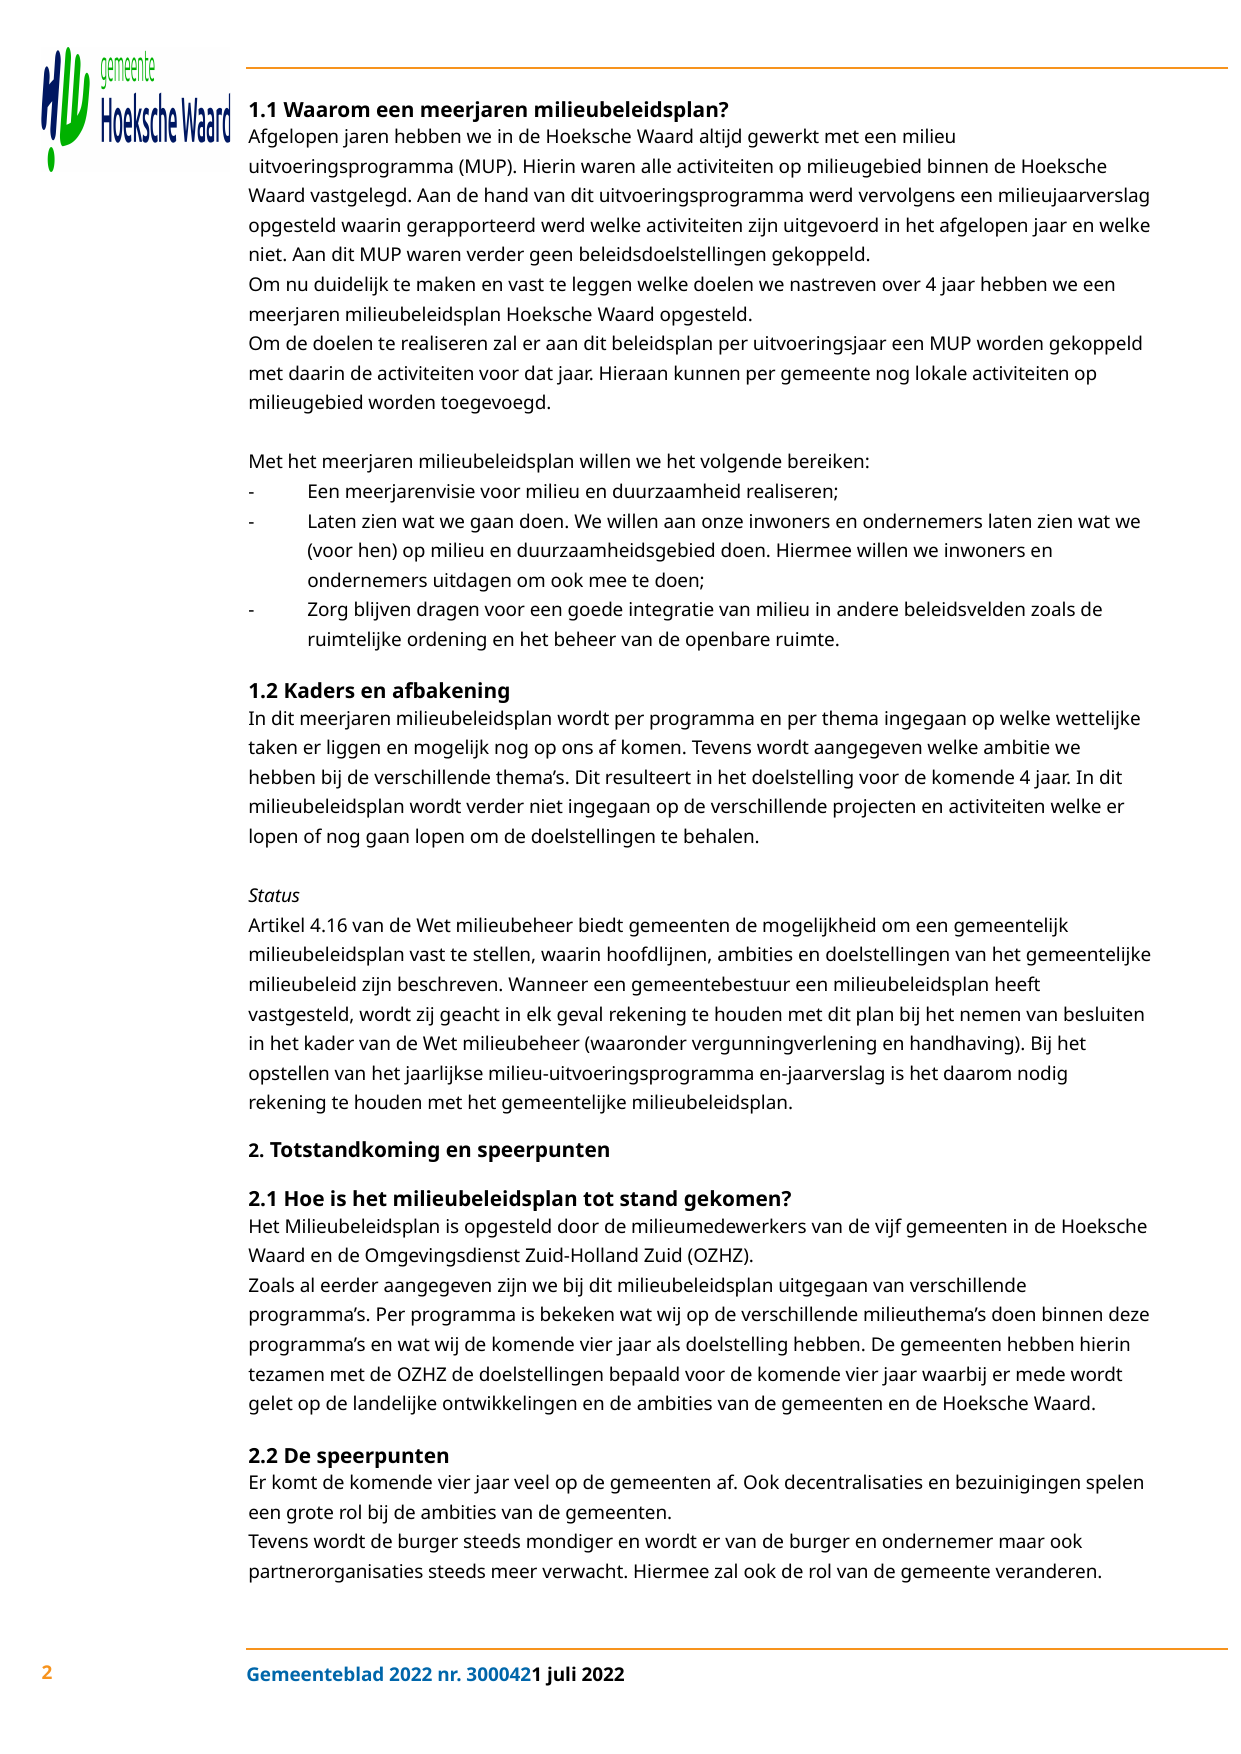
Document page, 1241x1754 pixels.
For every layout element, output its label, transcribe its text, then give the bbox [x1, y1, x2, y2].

text Zoals al eerder aangegeven zijn we bij dit milieubeleidsplan uitgegaan van verschillende programma’s. Per programma is bekeken wat wij op de verschillende milieuthema’s doen binnen deze programma’s en wat wij de komende vier jaar als doelstelling hebben. De gemeenten hebben hierin tezamen met de OZHZ de doelstellingen bepaald voor de komende vier jaar waarbij er mede wordt gelet op de landelijke ontwikkelingen en de ambities van de gemeenten en de Hoeksche Waard. [248, 1272, 1152, 1416]
text Tevens wordt de burger steeds mondiger en wordt er van de burger en ondernemer maar ook partnerorganisaties steeds meer verwacht. Hiermee zal ook de rol van de gemeente veranderen. [248, 1528, 1152, 1584]
picture [41, 47, 231, 172]
text 2.2 De speerpunten [248, 1441, 1152, 1469]
text Met het meerjaren milieubeleidsplan willen we het volgende bereiken: [248, 449, 1152, 474]
list Laten zien wat we gaan doen. We willen aan onze inwoners en ondernemers laten zien wat we (voor hen) op milieu en duurzaamheidsgebied doen. Hiermee willen we inwoners en ondernemers uitdagen om ook mee te doen; [248, 508, 1152, 593]
text 1.2 Kaders en afbakening [248, 677, 1152, 705]
text Om de doelen te realiseren zal er aan dit beleidsplan per uitvoeringsjaar een MUP worden gekoppeld met daarin de activiteiten voor dat jaar. Hieraan kunnen per gemeente nog lokale activiteiten op milieugebied worden toegevoegd. [248, 330, 1152, 415]
text Artikel 4.16 van de Wet milieubeheer biedt gemeenten de mogelijkheid om een gemeentelijk milieubeleidsplan vast te stellen, waarin hoofdlijnen, ambities en doelstellingen van het gemeentelijke milieubeleid zijn beschreven. Wanneer een gemeentebestuur een milieubeleidsplan heeft vastgesteld, wordt zij geacht in elk geval rekening te houden met dit plan bij het nemen van besluiten in het kader van de Wet milieubeheer (waaronder vergunningverlening en handhaving). Bij het opstellen van het jaarlijkse milieu-uitvoeringsprogramma en-jaarverslag is het daarom nodig rekening te houden met het gemeentelijke milieubeleidsplan. [248, 912, 1152, 1115]
text Status [248, 882, 1152, 908]
list Zorg blijven dragen voor een goede integratie van milieu in andere beleidsvelden zoals de ruimtelijke ordening en het beheer van de openbare ruimte. [248, 597, 1152, 652]
text 2.1 Hoe is het milieubeleidsplan tot stand gekomen? [248, 1184, 1152, 1213]
text 2. Totstandkoming en speerpunten [248, 1135, 1152, 1164]
text 1.1 Waarom een meerjaren milieubeleidsplan? [248, 95, 1152, 123]
text Het Milieubeleidsplan is opgesteld door de milieumedewerkers van de vijf gemeenten in de Hoeksche Waard en de Omgevingsdienst Zuid-Holland Zuid (OZHZ). [248, 1213, 1152, 1268]
text In dit meerjaren milieubeleidsplan wordt per programma en per thema ingegaan op welke wettelijke taken er liggen en mogelijk nog op ons af komen. Tevens wordt aangegeven welke ambitie we hebben bij de verschillende thema’s. Dit resulteert in het doelstelling voor de komende 4 jaar. In dit milieubeleidsplan wordt verder niet ingegaan op de verschillende projecten en activiteiten welke er lopen of nog gaan lopen om de doelstellingen te behalen. [248, 705, 1152, 849]
text Om nu duidelijk te maken en vast te leggen welke doelen we nastreven over 4 jaar hebben we een meerjaren milieubeleidsplan Hoeksche Waard opgesteld. [248, 271, 1152, 326]
text Er komt de komende vier jaar veel op de gemeenten af. Ook decentralisaties en bezuinigingen spelen een grote rol bij de ambities van de gemeenten. [248, 1469, 1152, 1524]
text Afgelopen jaren hebben we in de Hoeksche Waard altijd gewerkt met een milieu uitvoeringsprogramma (MUP). Hierin waren alle activiteiten op milieugebied binnen de Hoeksche Waard vastgelegd. Aan de hand van dit uitvoeringsprogramma werd vervolgens een milieujaarverslag opgesteld waarin gerapporteerd werd welke activiteiten zijn uitgevoerd in het afgelopen jaar en welke niet. Aan dit MUP waren verder geen beleidsdoelstellingen gekoppeld. [248, 123, 1152, 267]
list Een meerjarenvisie voor milieu en duurzaamheid realiseren; [248, 478, 1152, 504]
